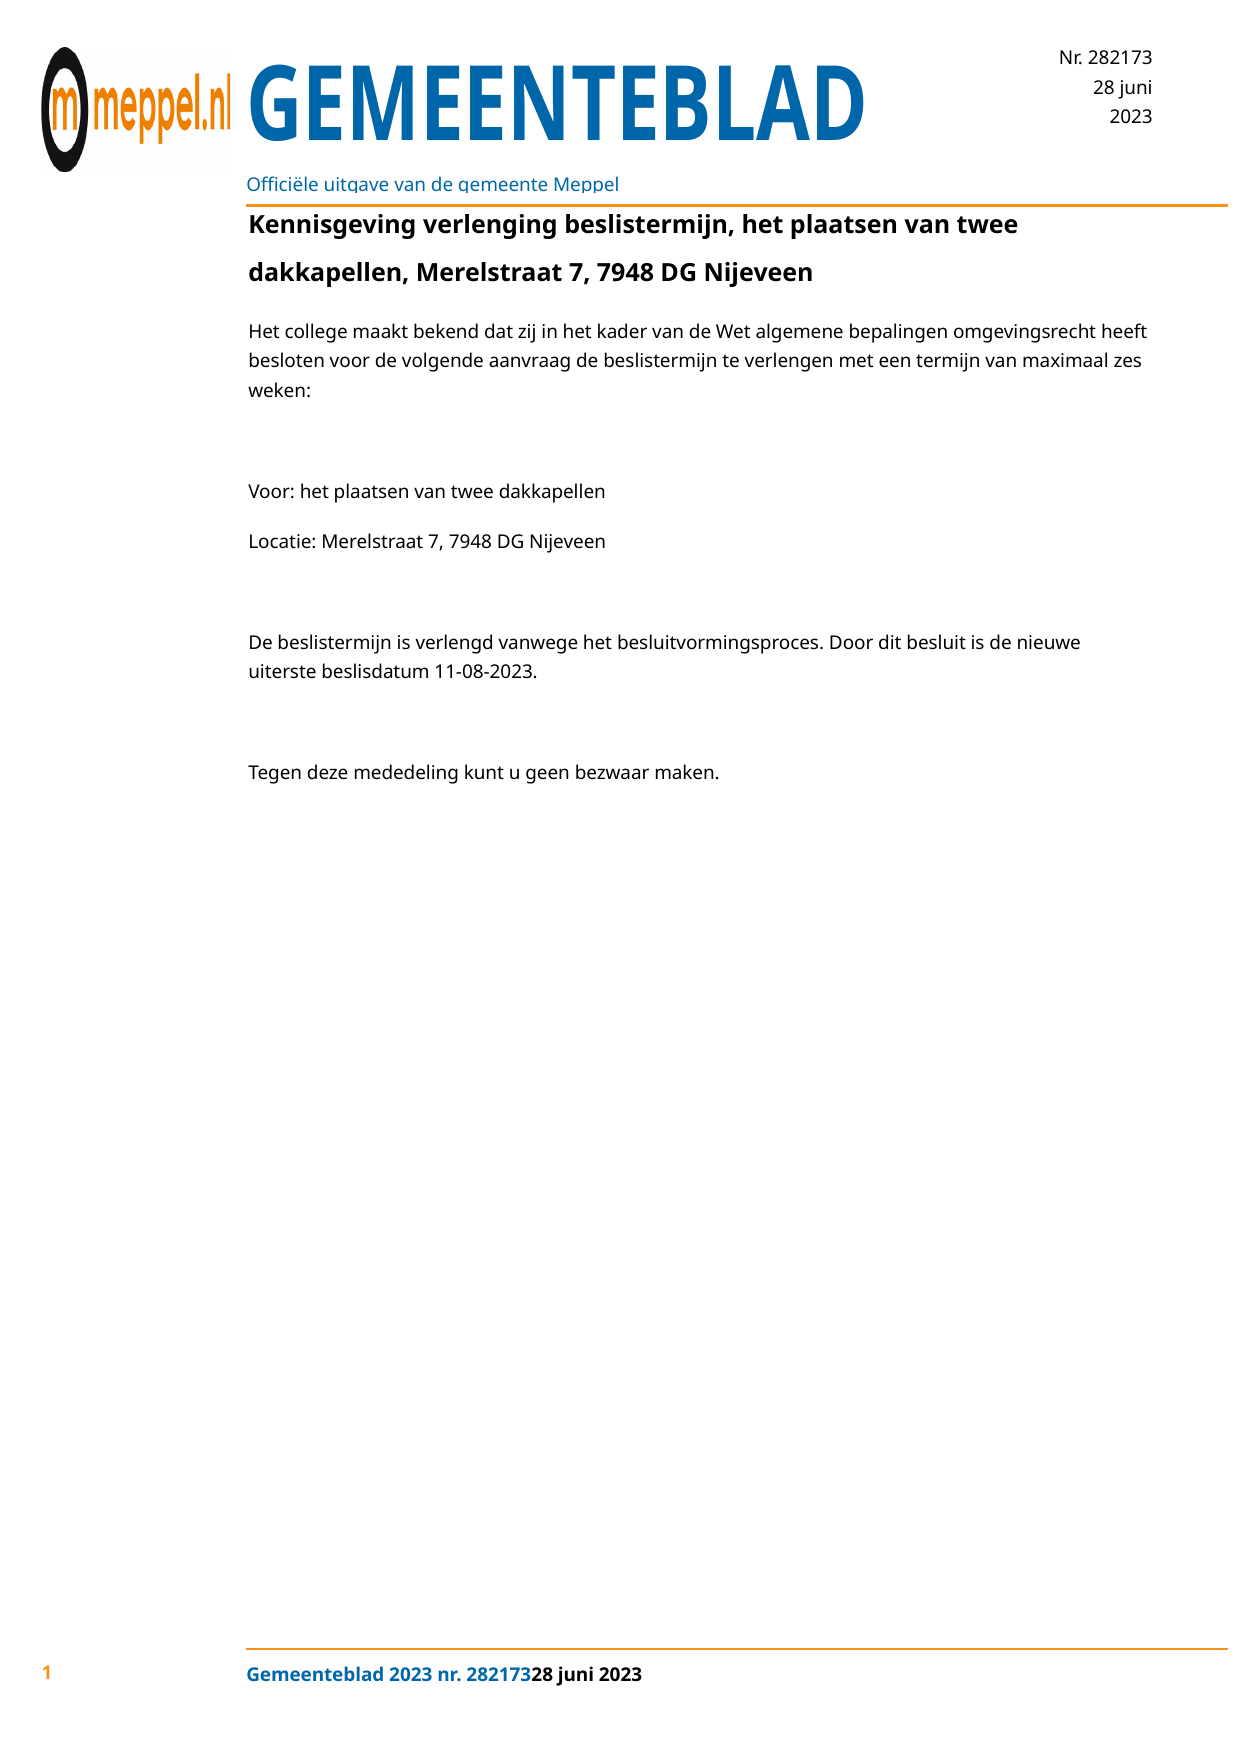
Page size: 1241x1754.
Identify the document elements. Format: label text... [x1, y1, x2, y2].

text De beslistermijn is verlengd vanwege het besluitvormingsproces. Door dit besluit is de nieuwe uiterste beslisdatum 11-08-2023. [248, 629, 1152, 684]
text Kennisgeving verlenging beslistermijn, het plaatsen van twee dakkapellen, Merelstraat 7, 7948 DG Nijeveen [248, 207, 1152, 288]
text Voor: het plaatsen van twee dakkapellen [248, 478, 1152, 504]
picture [41, 47, 231, 172]
text Locatie: Merelstraat 7, 7948 DG Nijeveen [248, 528, 1152, 554]
text Tegen deze mededeling kunt u geen bezwaar maken. [248, 759, 1152, 785]
text Het college maakt bekend dat zij in het kader van de Wet algemene bepalingen omgevingsrecht heeft besloten voor de volgende aanvraag de beslistermijn te verlengen met een termijn van maximaal zes weken: [248, 318, 1152, 403]
